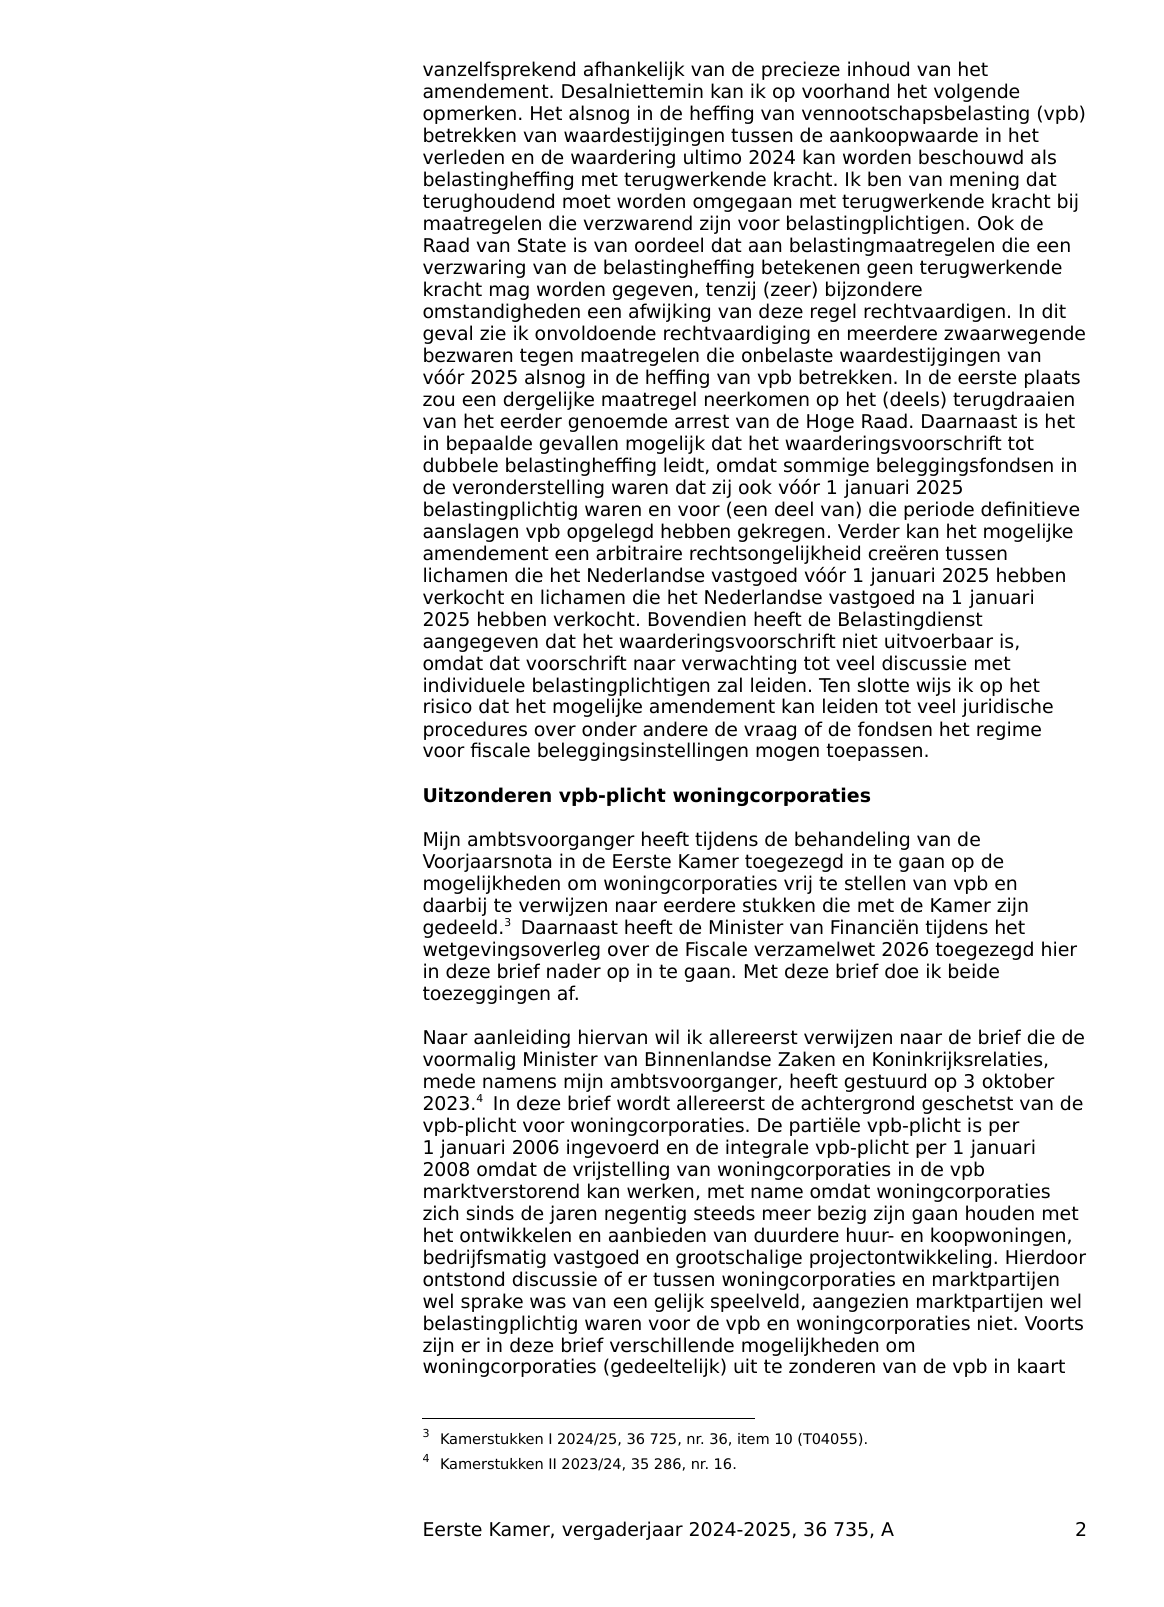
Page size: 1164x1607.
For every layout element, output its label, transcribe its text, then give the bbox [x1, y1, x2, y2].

text Naar aanleiding hiervan wil ik allereerst verwijzen naar de brief die de voormalig Minister van Binnenlandse Zaken en Koninkrijksrelaties, mede namens mijn ambtsvoorganger, heeft gestuurd op 3 oktober 2023. In deze brief wordt allereerst de achtergrond geschetst van de vpb-plicht voor woningcorporaties. De partiële vpb-plicht is per 1 januari 2006 ingevoerd en de integrale vpb-plicht per 1 januari 2008 omdat de vrijstelling van woningcorporaties in de vpb marktverstorend kan werken, met name omdat woningcorporaties zich sinds de jaren negentig steeds meer bezig zijn gaan houden met het ontwikkelen en aanbieden van duurdere huur- en koopwoningen, bedrijfsmatig vastgoed en grootschalige projectontwikkeling. Hierdoor ontstond discussie of er tussen woningcorporaties en marktpartijen wel sprake was van een gelijk speelveld, aangezien marktpartijen wel belastingplichtig waren voor de vpb en woningcorporaties niet. Voorts zijn er in deze brief verschillende mogelijkheden om woningcorporaties (gedeeltelijk) uit te zonderen van de vpb in kaart [422, 1027, 1087, 1378]
text Mijn ambtsvoorganger heeft tijdens de behandeling van de Voorjaarsnota in de Eerste Kamer toegezegd in te gaan op de mogelijkheden om woningcorporaties vrij te stellen van vpb en daarbij te verwijzen naar eerdere stukken die met de Kamer zijn gedeeld. Daarnaast heeft de Minister van Financiën tijdens het wetgevingsoverleg over de Fiscale verzamelwet 2026 toegezegd hier in deze brief nader op in te gaan. Met deze brief doe ik beide toezeggingen af. [422, 829, 1087, 1004]
text Kamerstukken II 2023/24, 35 286, nr. 16. [422, 1452, 1087, 1474]
text vanzelfsprekend afhankelijk van de precieze inhoud van het amendement. Desalniettemin kan ik op voorhand het volgende opmerken. Het alsnog in de heffing van vennootschapsbelasting (vpb) betrekken van waardestijgingen tussen de aankoopwaarde in het verleden en de waardering ultimo 2024 kan worden beschouwd als belastingheffing met terugwerkende kracht. Ik ben van mening dat terughoudend moet worden omgegaan met terugwerkende kracht bij maatregelen die verzwarend zijn voor belastingplichtigen. Ook de Raad van State is van oordeel dat aan belastingmaatregelen die een verzwaring van de belastingheffing betekenen geen terugwerkende kracht mag worden gegeven, tenzij (zeer) bijzondere omstandigheden een afwijking van deze regel rechtvaardigen. In dit geval zie ik onvoldoende rechtvaardiging en meerdere zwaarwegende bezwaren tegen maatregelen die onbelaste waardestijgingen van vóór 2025 alsnog in de heffing van vpb betrekken. In de eerste plaats zou een dergelijke maatregel neerkomen op het (deels) terugdraaien van het eerder genoemde arrest van de Hoge Raad. Daarnaast is het in bepaalde gevallen mogelijk dat het waarderingsvoorschrift tot dubbele belastingheffing leidt, omdat sommige beleggingsfondsen in de veronderstelling waren dat zij ook vóór 1 januari 2025 belastingplichtig waren en voor (een deel van) die periode definitieve aanslagen vpb opgelegd hebben gekregen. Verder kan het mogelijke amendement een arbitraire rechtsongelijkheid creëren tussen lichamen die het Nederlandse vastgoed vóór 1 januari 2025 hebben verkocht en lichamen die het Nederlandse vastgoed na 1 januari 2025 hebben verkocht. Bovendien heeft de Belastingdienst aangegeven dat het waarderingsvoorschrift niet uitvoerbaar is, omdat dat voorschrift naar verwachting tot veel discussie met individuele belastingplichtigen zal leiden. Ten slotte wijs ik op het risico dat het mogelijke amendement kan leiden tot veel juridische procedures over onder andere de vraag of de fondsen het regime voor fiscale beleggingsinstellingen mogen toepassen. [422, 59, 1087, 762]
text Kamerstukken I 2024/25, 36 725, nr. 36, item 10 (T04055). [422, 1427, 1087, 1449]
subtitle Uitzonderen vpb-plicht woningcorporaties [422, 784, 1087, 807]
